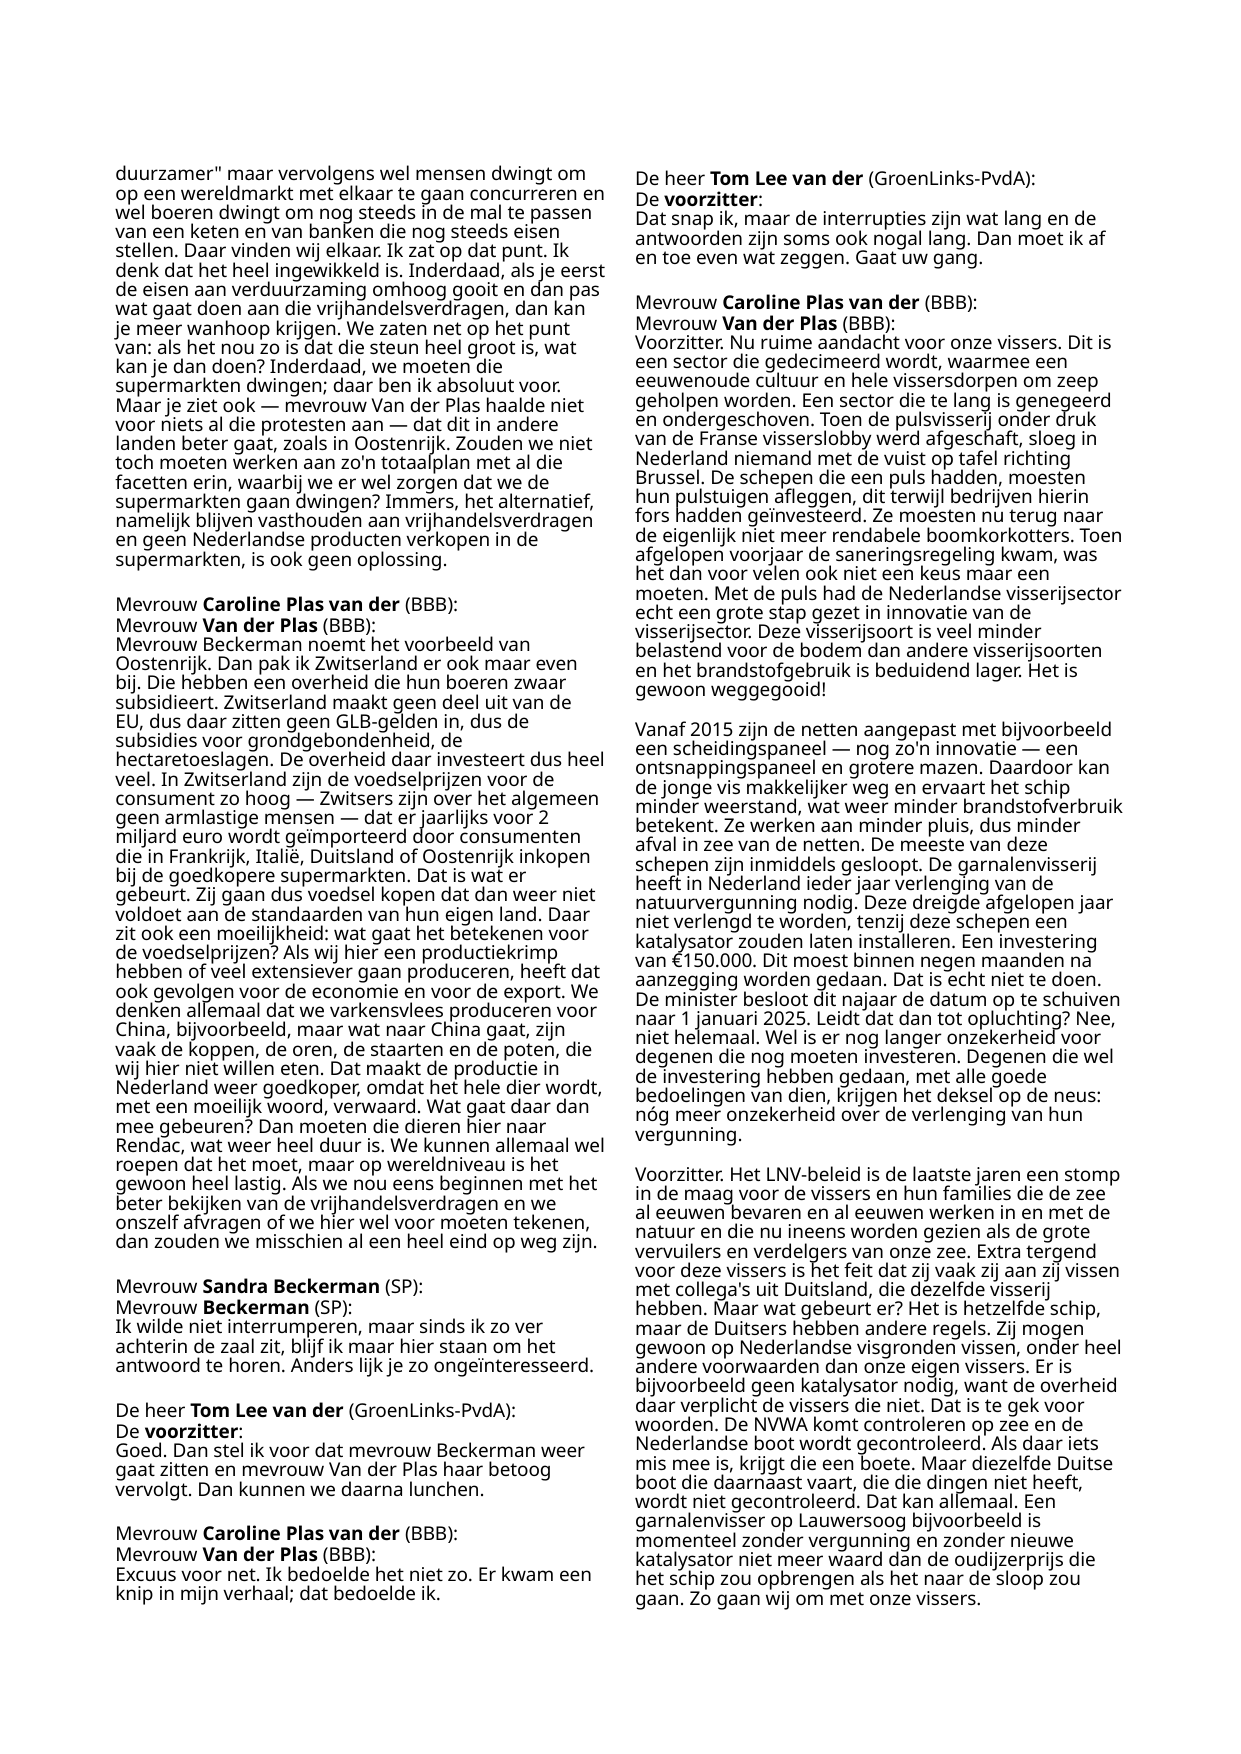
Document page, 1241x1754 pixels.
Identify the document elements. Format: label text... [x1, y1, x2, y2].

text De heer Tom Lee van der (GroenLinks-PvdA): [635, 165, 1125, 191]
text duurzamer" maar vervolgens wel mensen dwingt om op een wereldmarkt met elkaar te gaan concurreren en wel boeren dwingt om nog steeds in de mal te passen van een keten en van banken die nog steeds eisen stellen. Daar vinden wij elkaar. Ik zat op dat punt. Ik denk dat het heel ingewikkeld is. Inderdaad, als je eerst de eisen aan verduurzaming omhoog gooit en dan pas wat gaat doen aan die vrijhandelsverdragen, dan kan je meer wanhoop krijgen. We zaten net op het punt van: als het nou zo is dat die steun heel groot is, wat kan je dan doen? Inderdaad, we moeten die supermarkten dwingen; daar ben ik absoluut voor. Maar je ziet ook — mevrouw Van der Plas haalde niet voor niets al die protesten aan — dat dit in andere landen beter gaat, zoals in Oostenrijk. Zouden we niet toch moeten werken aan zo'n totaalplan met al die facetten erin, waarbij we er wel zorgen dat we de supermarkten gaan dwingen? Immers, het alternatief, namelijk blijven vasthouden aan vrijhandelsverdragen en geen Nederlandse producten verkopen in de supermarkten, is ook geen oplossing. [115, 165, 605, 570]
text Mevrouw Van der Plas (BBB): [635, 315, 1125, 334]
text Mevrouw Beckerman (SP): [115, 1299, 605, 1318]
text De heer Tom Lee van der (GroenLinks-PvdA): [115, 1397, 605, 1423]
text Mevrouw Sandra Beckerman (SP): [115, 1273, 605, 1299]
text Dat snap ik, maar de interrupties zijn wat lang en de antwoorden zijn soms ook nogal lang. Dan moet ik af en toe even wat zeggen. Gaat uw gang. [635, 210, 1125, 268]
text Goed. Dan stel ik voor dat mevrouw Beckerman weer gaat zitten en mevrouw Van der Plas haar betoog vervolgt. Dan kunnen we daarna lunchen. [115, 1442, 605, 1500]
text Mevrouw Caroline Plas van der (BBB): [115, 1521, 605, 1546]
text Mevrouw Van der Plas (BBB): [115, 617, 605, 636]
text Vanaf 2015 zijn de netten aangepast met bijvoorbeeld een scheidingspaneel — nog zo'n innovatie — een ontsnappingspaneel en grotere mazen. Daardoor kan de jonge vis makkelijker weg en ervaart het schip minder weerstand, wat weer minder brandstofverbruik betekent. Ze werken aan minder pluis, dus minder afval in zee van de netten. De meeste van deze schepen zijn inmiddels gesloopt. De garnalenvisserij heeft in Nederland ieder jaar verlenging van de natuurvergunning nodig. Deze dreigde afgelopen jaar niet verlengd te worden, tenzij deze schepen een katalysator zouden laten installeren. Een investering van €150.000. Dit moest binnen negen maanden na aanzegging worden gedaan. Dat is echt niet te doen. De minister besloot dit najaar de datum op te schuiven naar 1 januari 2025. Leidt dat dan tot opluchting? Nee, niet helemaal. Wel is er nog langer onzekerheid voor degenen die nog moeten investeren. Degenen die wel de investering hebben gedaan, met alle goede bedoelingen van dien, krijgen het deksel op de neus: nóg meer onzekerheid over de verlenging van hun vergunning. [635, 721, 1125, 1145]
text Mevrouw Van der Plas (BBB): [115, 1546, 605, 1566]
text Mevrouw Beckerman noemt het voorbeeld van Oostenrijk. Dan pak ik Zwitserland er ook maar even bij. Die hebben een overheid die hun boeren zwaar subsidieert. Zwitserland maakt geen deel uit van de EU, dus daar zitten geen GLB-gelden in, dus de subsidies voor grondgebondenheid, de hectaretoeslagen. De overheid daar investeert dus heel veel. In Zwitserland zijn de voedselprijzen voor de consument zo hoog — Zwitsers zijn over het algemeen geen armlastige mensen — dat er jaarlijks voor 2 miljard euro wordt geïmporteerd door consumenten die in Frankrijk, Italië, Duitsland of Oostenrijk inkopen bij de goedkopere supermarkten. Dat is wat er gebeurt. Zij gaan dus voedsel kopen dat dan weer niet voldoet aan de standaarden van hun eigen land. Daar zit ook een moeilijkheid: wat gaat het betekenen voor de voedselprijzen? Als wij hier een productiekrimp hebben of veel extensiever gaan produceren, heeft dat ook gevolgen voor de economie en voor de export. We denken allemaal dat we varkensvlees produceren voor China, bijvoorbeeld, maar wat naar China gaat, zijn vaak de koppen, de oren, de staarten en de poten, die wij hier niet willen eten. Dat maakt de productie in Nederland weer goedkoper, omdat het hele dier wordt, met een moeilijk woord, verwaard. Wat gaat daar dan mee gebeuren? Dan moeten die dieren hier naar Rendac, wat weer heel duur is. We kunnen allemaal wel roepen dat het moet, maar op wereldniveau is het gewoon heel lastig. Als we nou eens beginnen met het beter bekijken van de vrijhandelsverdragen en we onszelf afvragen of we hier wel voor moeten tekenen, dan zouden we misschien al een heel eind op weg zijn. [115, 636, 605, 1252]
text De voorzitter: [115, 1423, 605, 1442]
text Mevrouw Caroline Plas van der (BBB): [635, 289, 1125, 315]
text Ik wilde niet interrumperen, maar sinds ik zo ver achterin de zaal zit, blijf ik maar hier staan om het antwoord te horen. Anders lijk je zo ongeïnteresseerd. [115, 1318, 605, 1376]
text Voorzitter. Het LNV-beleid is de laatste jaren een stomp in de maag voor de vissers en hun families die de zee al eeuwen bevaren en al eeuwen werken in en met de natuur en die nu ineens worden gezien als de grote vervuilers en verdelgers van onze zee. Extra tergend voor deze vissers is het feit dat zij vaak zij aan zij vissen met collega's uit Duitsland, die dezelfde visserij hebben. Maar wat gebeurt er? Het is hetzelfde schip, maar de Duitsers hebben andere regels. Zij mogen gewoon op Nederlandse visgronden vissen, onder heel andere voorwaarden dan onze eigen vissers. Er is bijvoorbeeld geen katalysator nodig, want de overheid daar verplicht de vissers die niet. Dat is te gek voor woorden. De NVWA komt controleren op zee en de Nederlandse boot wordt gecontroleerd. Als daar iets mis mee is, krijgt die een boete. Maar diezelfde Duitse boot die daarnaast vaart, die die dingen niet heeft, wordt niet gecontroleerd. Dat kan allemaal. Een garnalenvisser op Lauwersoog bijvoorbeeld is momenteel zonder vergunning en zonder nieuwe katalysator niet meer waard dan de oudijzerprijs die het schip zou opbrengen als het naar de sloop zou gaan. Zo gaan wij om met onze vissers. [635, 1166, 1125, 1609]
text De voorzitter: [635, 191, 1125, 210]
text Mevrouw Caroline Plas van der (BBB): [115, 591, 605, 617]
text Excuus voor net. Ik bedoelde het niet zo. Er kwam een knip in mijn verhaal; dat bedoelde ik. [115, 1566, 605, 1604]
text Voorzitter. Nu ruime aandacht voor onze vissers. Dit is een sector die gedecimeerd wordt, waarmee een eeuwenoude cultuur en hele vissersdorpen om zeep geholpen worden. Een sector die te lang is genegeerd en ondergeschoven. Toen de pulsvisserij onder druk van de Franse visserslobby werd afgeschaft, sloeg in Nederland niemand met de vuist op tafel richting Brussel. De schepen die een puls hadden, moesten hun pulstuigen afleggen, dit terwijl bedrijven hierin fors hadden geïnvesteerd. Ze moesten nu terug naar de eigenlijk niet meer rendabele boomkorkotters. Toen afgelopen voorjaar de saneringsregeling kwam, was het dan voor velen ook niet een keus maar een moeten. Met de puls had de Nederlandse visserijsector echt een grote stap gezet in innovatie van de visserijsector. Deze visserijsoort is veel minder belastend voor de bodem dan andere visserijsoorten en het brandstofgebruik is beduidend lager. Het is gewoon weggegooid! [635, 334, 1125, 700]
